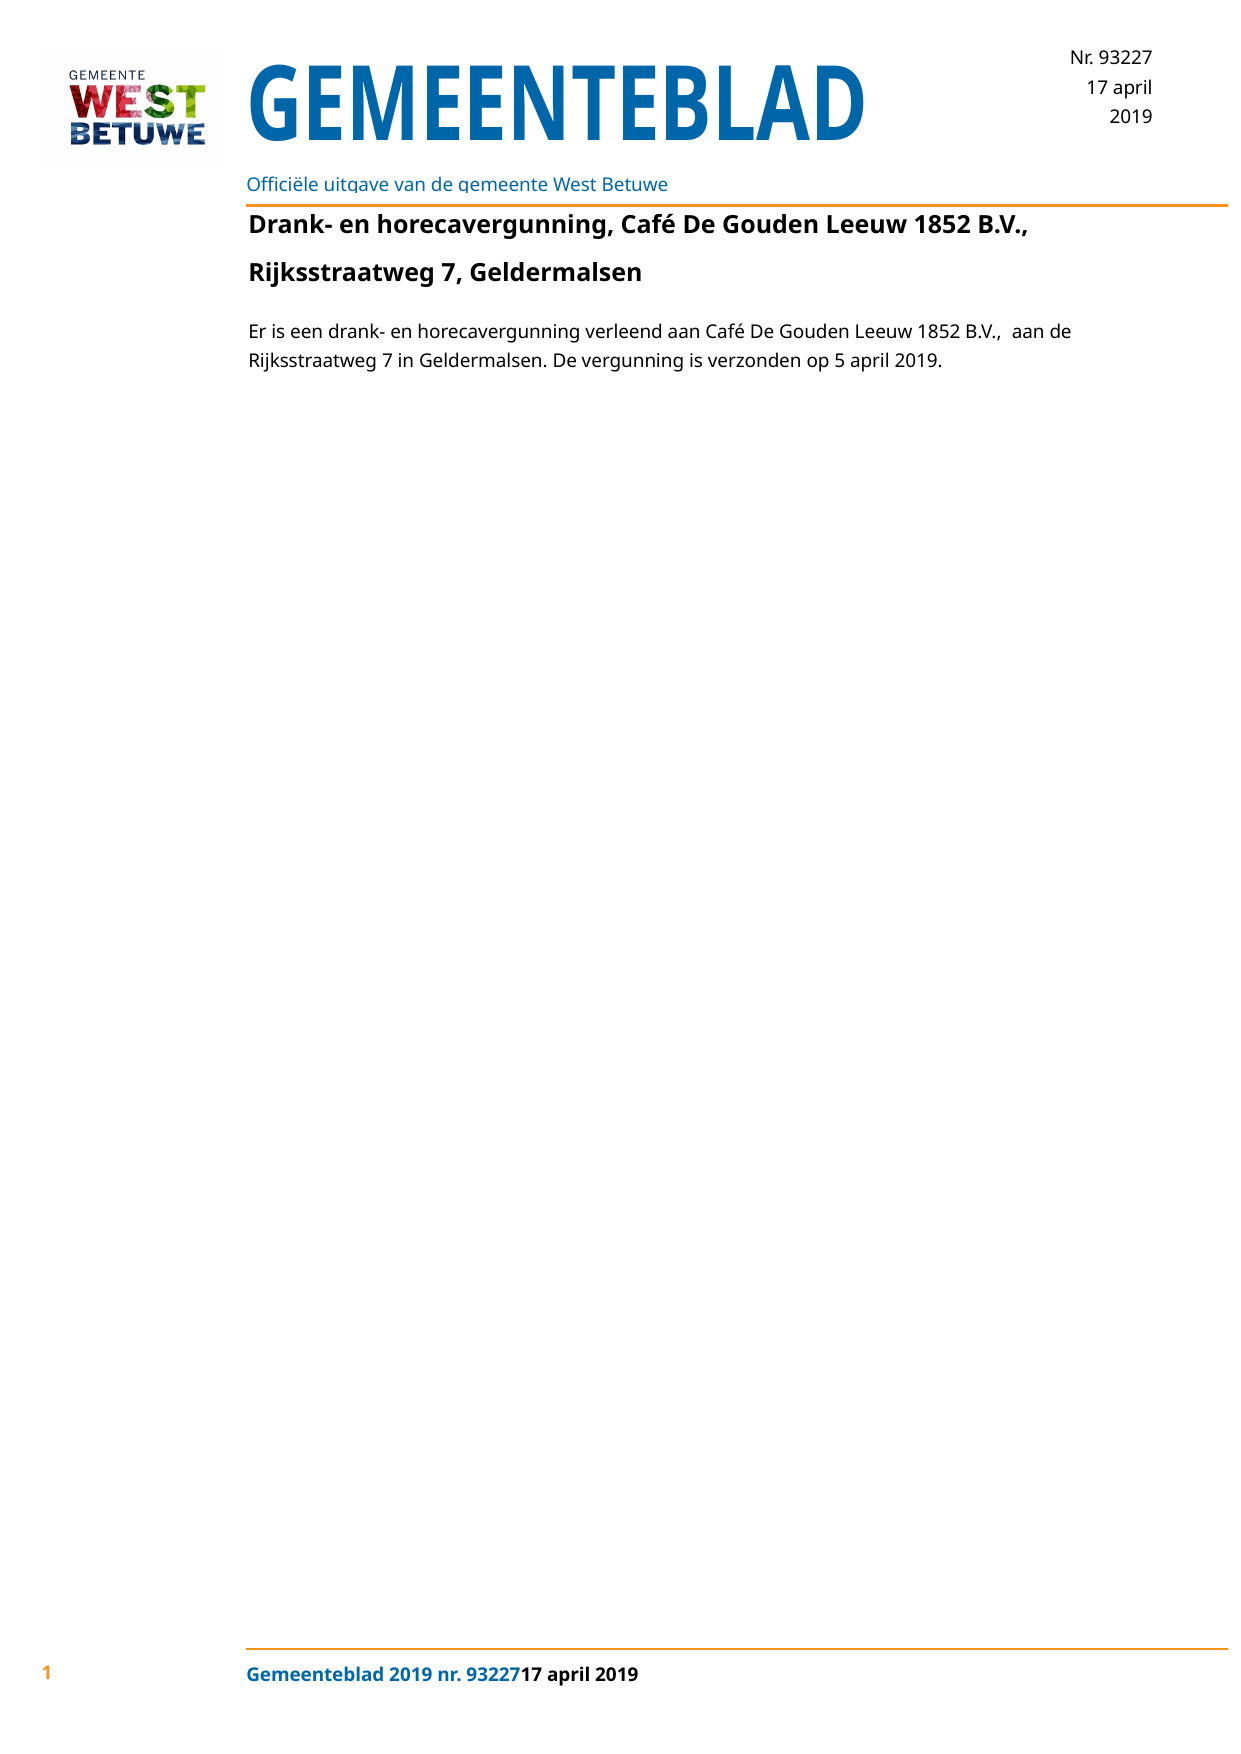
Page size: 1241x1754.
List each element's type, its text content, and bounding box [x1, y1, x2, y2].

text Er is een drank- en horecavergunning verleend aan Café De Gouden Leeuw 1852 B.V., aan de Rijksstraatweg 7 in Geldermalsen. De vergunning is verzonden op 5 april 2019. [248, 318, 1152, 373]
text Drank- en horecavergunning, Café De Gouden Leeuw 1852 B.V., Rijksstraatweg 7, Geldermalsen [248, 207, 1152, 288]
picture [41, 47, 231, 172]
